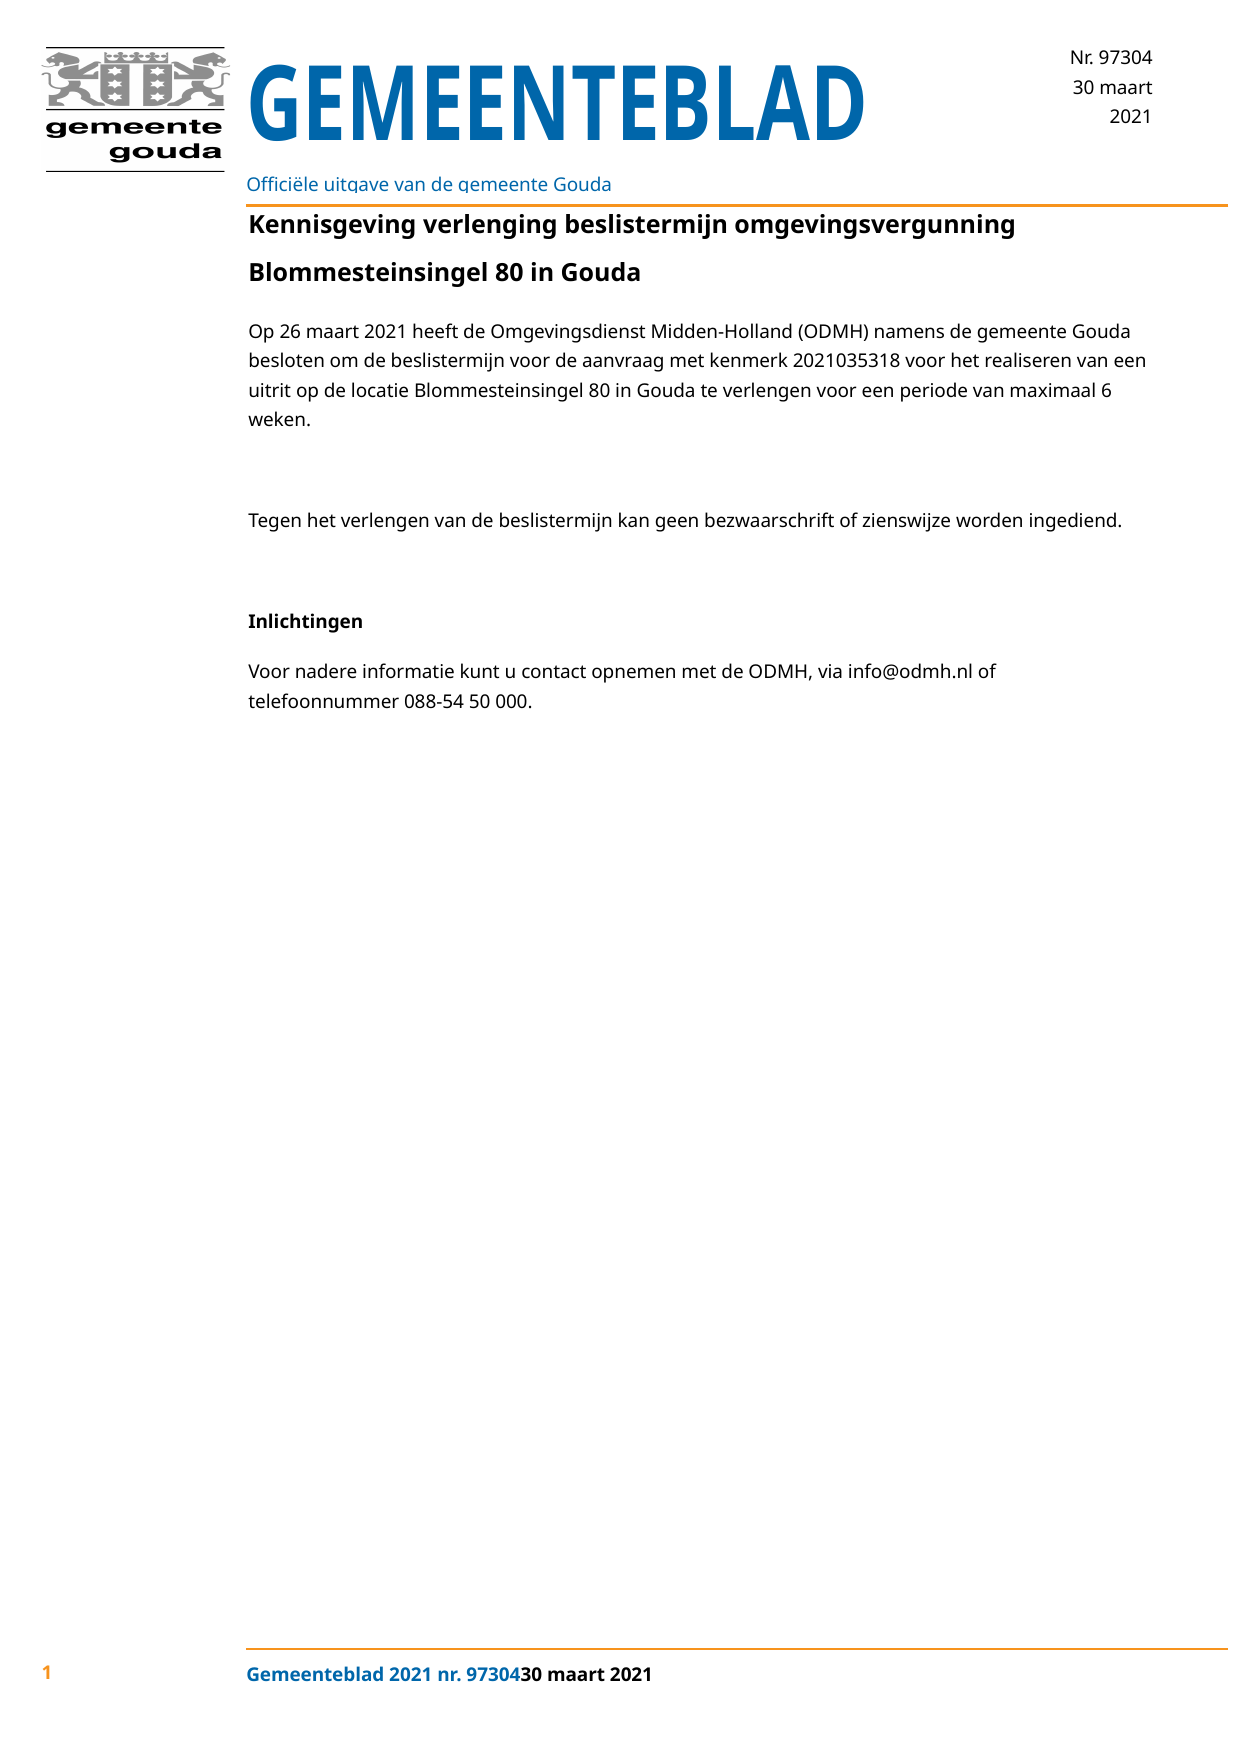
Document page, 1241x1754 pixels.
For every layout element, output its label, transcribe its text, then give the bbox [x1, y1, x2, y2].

picture [41, 47, 231, 172]
text Voor nadere informatie kunt u contact opnemen met de ODMH, via info@odmh.nl of telefoonnummer 088-54 50 000. [248, 659, 1152, 714]
text Inlichtingen [248, 608, 1152, 634]
text Kennisgeving verlenging beslistermijn omgevingsvergunning Blommesteinsingel 80 in Gouda [248, 207, 1152, 288]
text Tegen het verlengen van de beslistermijn kan geen bezwaarschrift of zienswijze worden ingediend. [248, 507, 1152, 533]
text Op 26 maart 2021 heeft de Omgevingsdienst Midden-Holland (ODMH) namens de gemeente Gouda besloten om de beslistermijn voor de aanvraag met kenmerk 2021035318 voor het realiseren van een uitrit op de locatie Blommesteinsingel 80 in Gouda te verlengen voor een periode van maximaal 6 weken. [248, 318, 1152, 432]
